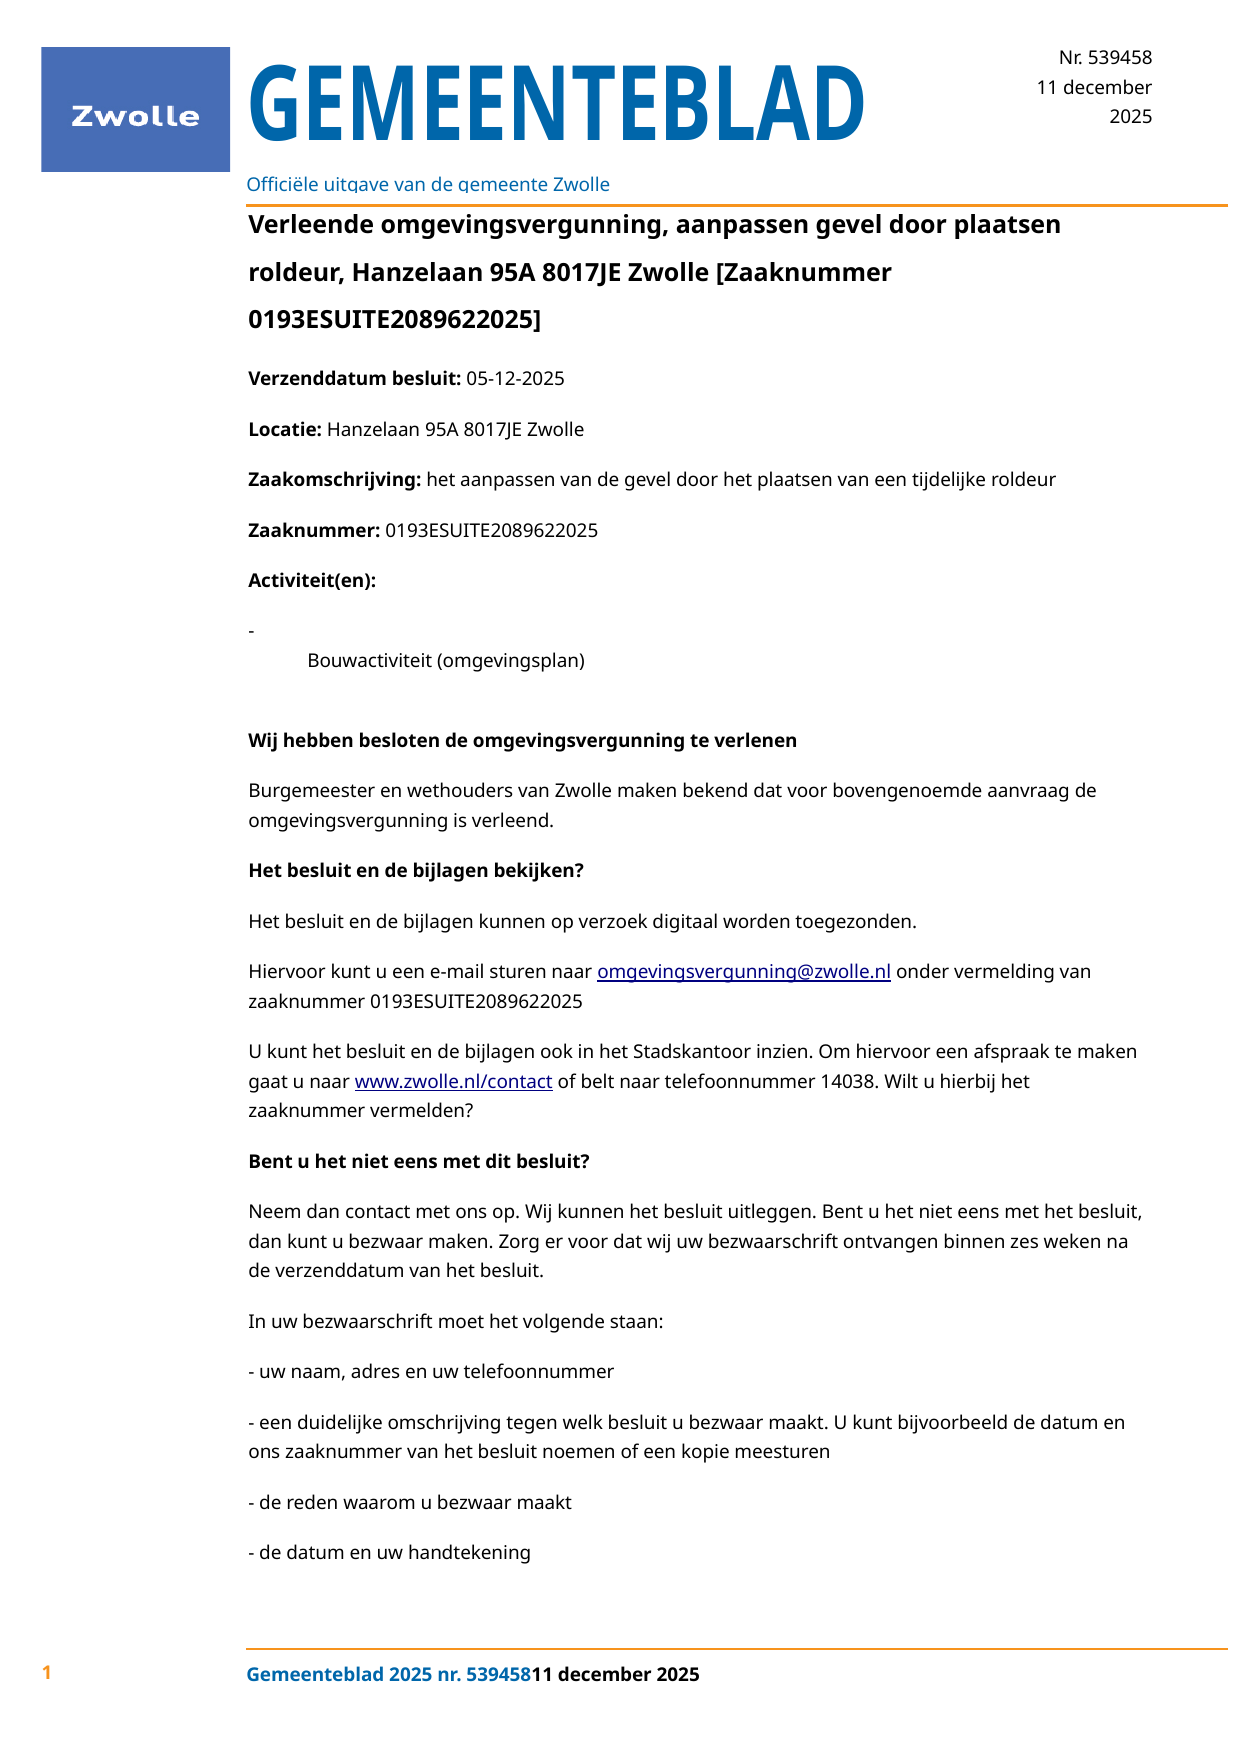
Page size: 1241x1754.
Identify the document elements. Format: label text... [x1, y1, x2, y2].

text Hiervoor kunt u een e-mail sturen naar omgevingsvergunning@zwolle.nl onder vermelding van zaaknummer 0193ESUITE2089622025 [248, 958, 1152, 1014]
text Verzenddatum besluit: 05-12-2025 [248, 366, 1152, 391]
text Activiteit(en): [248, 567, 1152, 593]
text - de reden waarom u bezwaar maakt [248, 1489, 1152, 1514]
text Locatie: Hanzelaan 95A 8017JE Zwolle [248, 416, 1152, 442]
text - uw naam, adres en uw telefoonnummer [248, 1358, 1152, 1384]
text - de datum en uw handtekening [248, 1539, 1152, 1565]
text Het besluit en de bijlagen bekijken? [248, 858, 1152, 883]
text Zaaknummer: 0193ESUITE2089622025 [248, 517, 1152, 542]
text Burgemeester en wethouders van Zwolle maken bekend dat voor bovengenoemde aanvraag de omgevingsvergunning is verleend. [248, 778, 1152, 833]
text Zaakomschrijving: het aanpassen van de gevel door het plaatsen van een tijdelijke roldeur [248, 466, 1152, 492]
text U kunt het besluit en de bijlagen ook in het Stadskantoor inzien. Om hiervoor een afspraak te maken gaat u naar www.zwolle.nl/contact of belt naar telefoonnummer 14038. Wilt u hierbij het zaaknummer vermelden? [248, 1038, 1152, 1123]
picture [41, 47, 231, 172]
text Neem dan contact met ons op. Wij kunnen het besluit uitleggen. Bent u het niet eens met het besluit, dan kunt u bezwaar maken. Zorg er voor dat wij uw bezwaarschrift ontvangen binnen zes weken na de verzenddatum van het besluit. [248, 1198, 1152, 1283]
text Verleende omgevingsvergunning, aanpassen gevel door plaatsen roldeur, Hanzelaan 95A 8017JE Zwolle [Zaaknummer 0193ESUITE2089622025] [248, 207, 1152, 336]
text Wij hebben besloten de omgevingsvergunning te verlenen [248, 727, 1152, 753]
text Bent u het niet eens met dit besluit? [248, 1148, 1152, 1174]
list Bouwactiviteit (omgevingsplan) [248, 647, 1152, 673]
text Het besluit en de bijlagen kunnen op verzoek digitaal worden toegezonden. [248, 908, 1152, 934]
text - een duidelijke omschrijving tegen welk besluit u bezwaar maakt. U kunt bijvoorbeeld de datum en ons zaaknummer van het besluit noemen of een kopie meesturen [248, 1409, 1152, 1464]
text In uw bezwaarschrift moet het volgende staan: [248, 1308, 1152, 1334]
